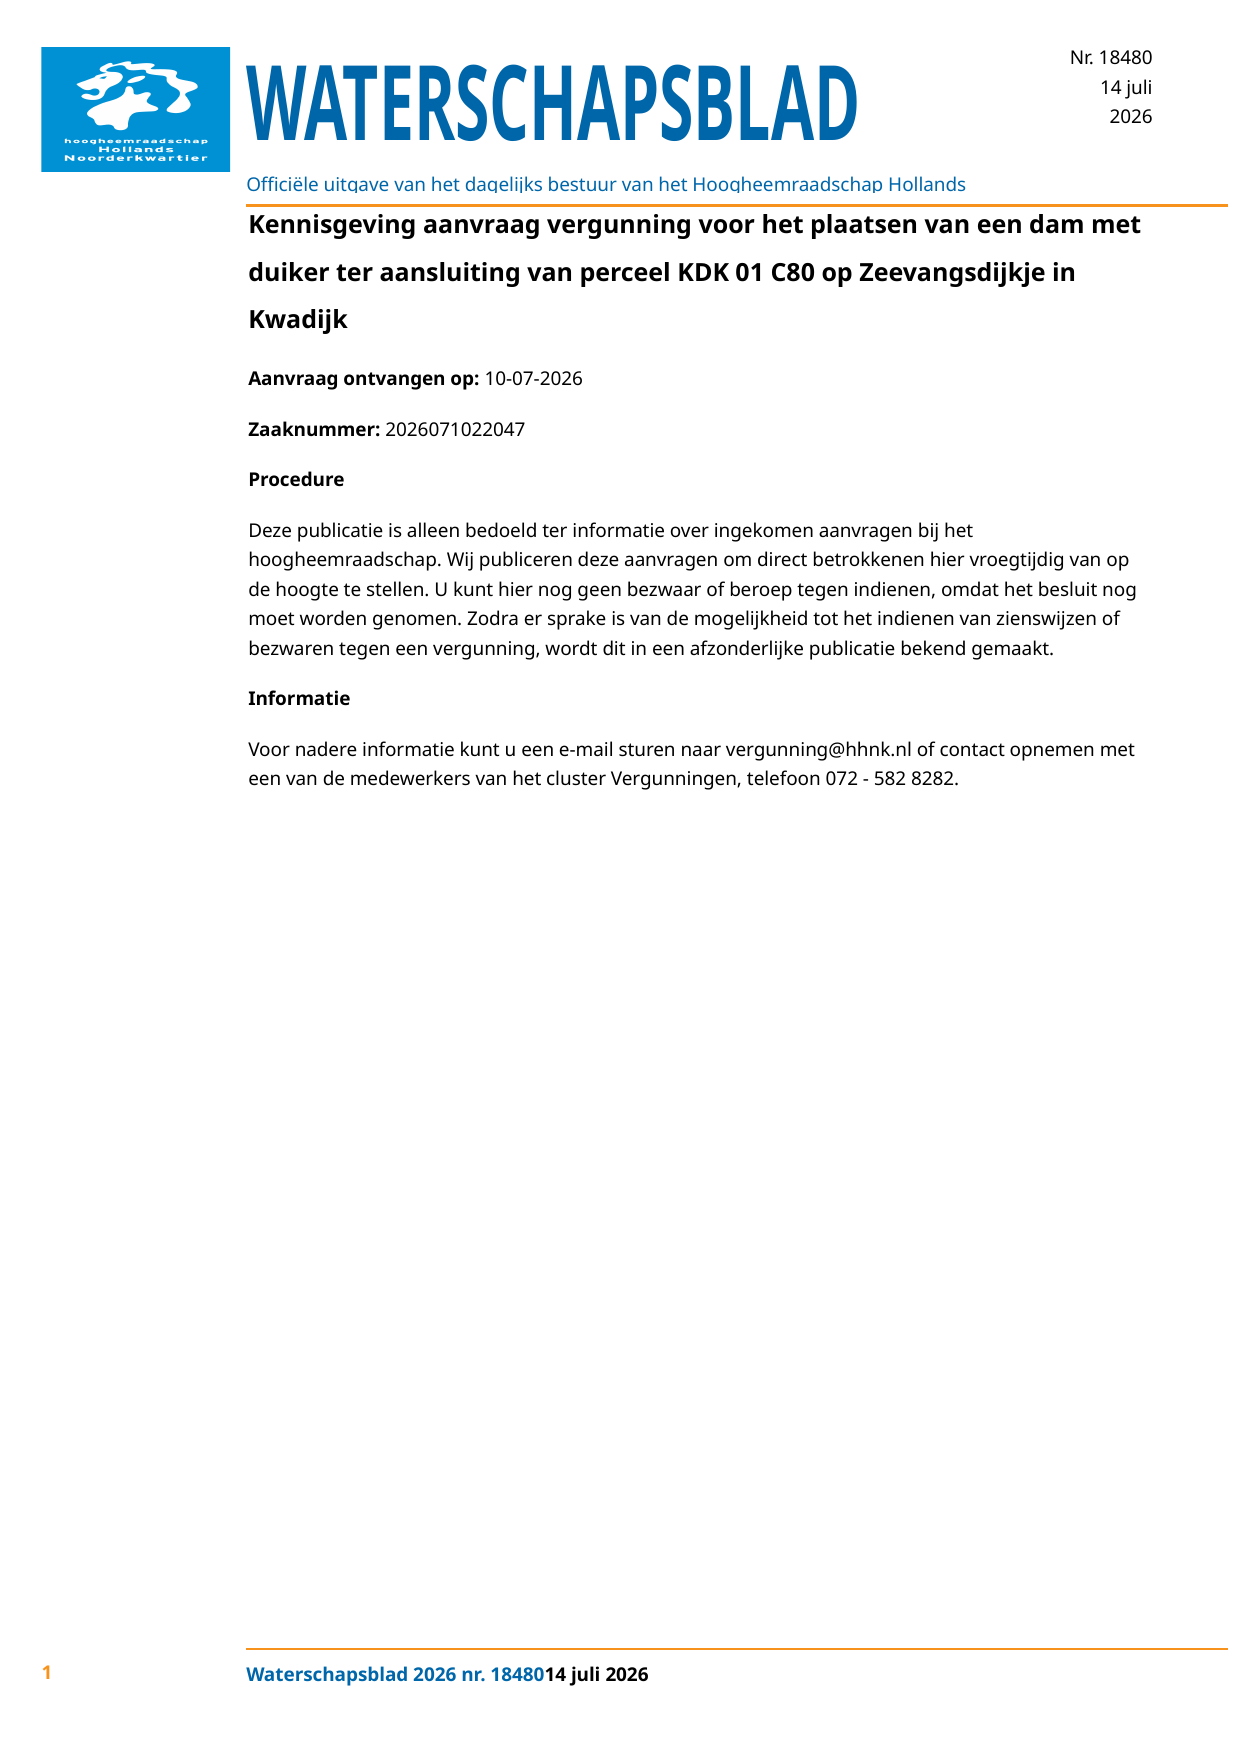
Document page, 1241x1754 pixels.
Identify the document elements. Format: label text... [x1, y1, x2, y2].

text Zaaknummer: 2026071022047 [248, 416, 1152, 442]
picture [129, 76, 144, 82]
text Deze publicatie is alleen bedoeld ter informatie over ingekomen aanvragen bij het hoogheemraadschap. Wij publiceren deze aanvragen om direct betrokkenen hier vroegtijdig van op de hoogte te stellen. U kunt hier nog geen bezwaar of beroep tegen indienen, omdat het besluit nog moet worden genomen. Zodra er sprake is van de mogelijkheid tot het indienen van zienswijzen of bezwaren tegen een vergunning, wordt dit in een afzonderlijke publicatie bekend gemaakt. [248, 517, 1152, 661]
text Aanvraag ontvangen op: 10-07-2026 [248, 366, 1152, 391]
text Procedure [248, 466, 1152, 492]
picture [88, 87, 157, 130]
text Voor nadere informatie kunt u een e-mail sturen naar vergunning@hhnk.nl of contact opnemen met een van de medewerkers van het cluster Vergunningen, telefoon 072 - 582 8282. [248, 736, 1152, 791]
picture [78, 64, 122, 99]
picture [118, 62, 197, 112]
text Kennisgeving aanvraag vergunning voor het plaatsen van een dam met duiker ter aansluiting van perceel KDK 01 C80 op Zeevangsdijkje in Kwadijk [248, 207, 1152, 336]
text Informatie [248, 686, 1152, 711]
